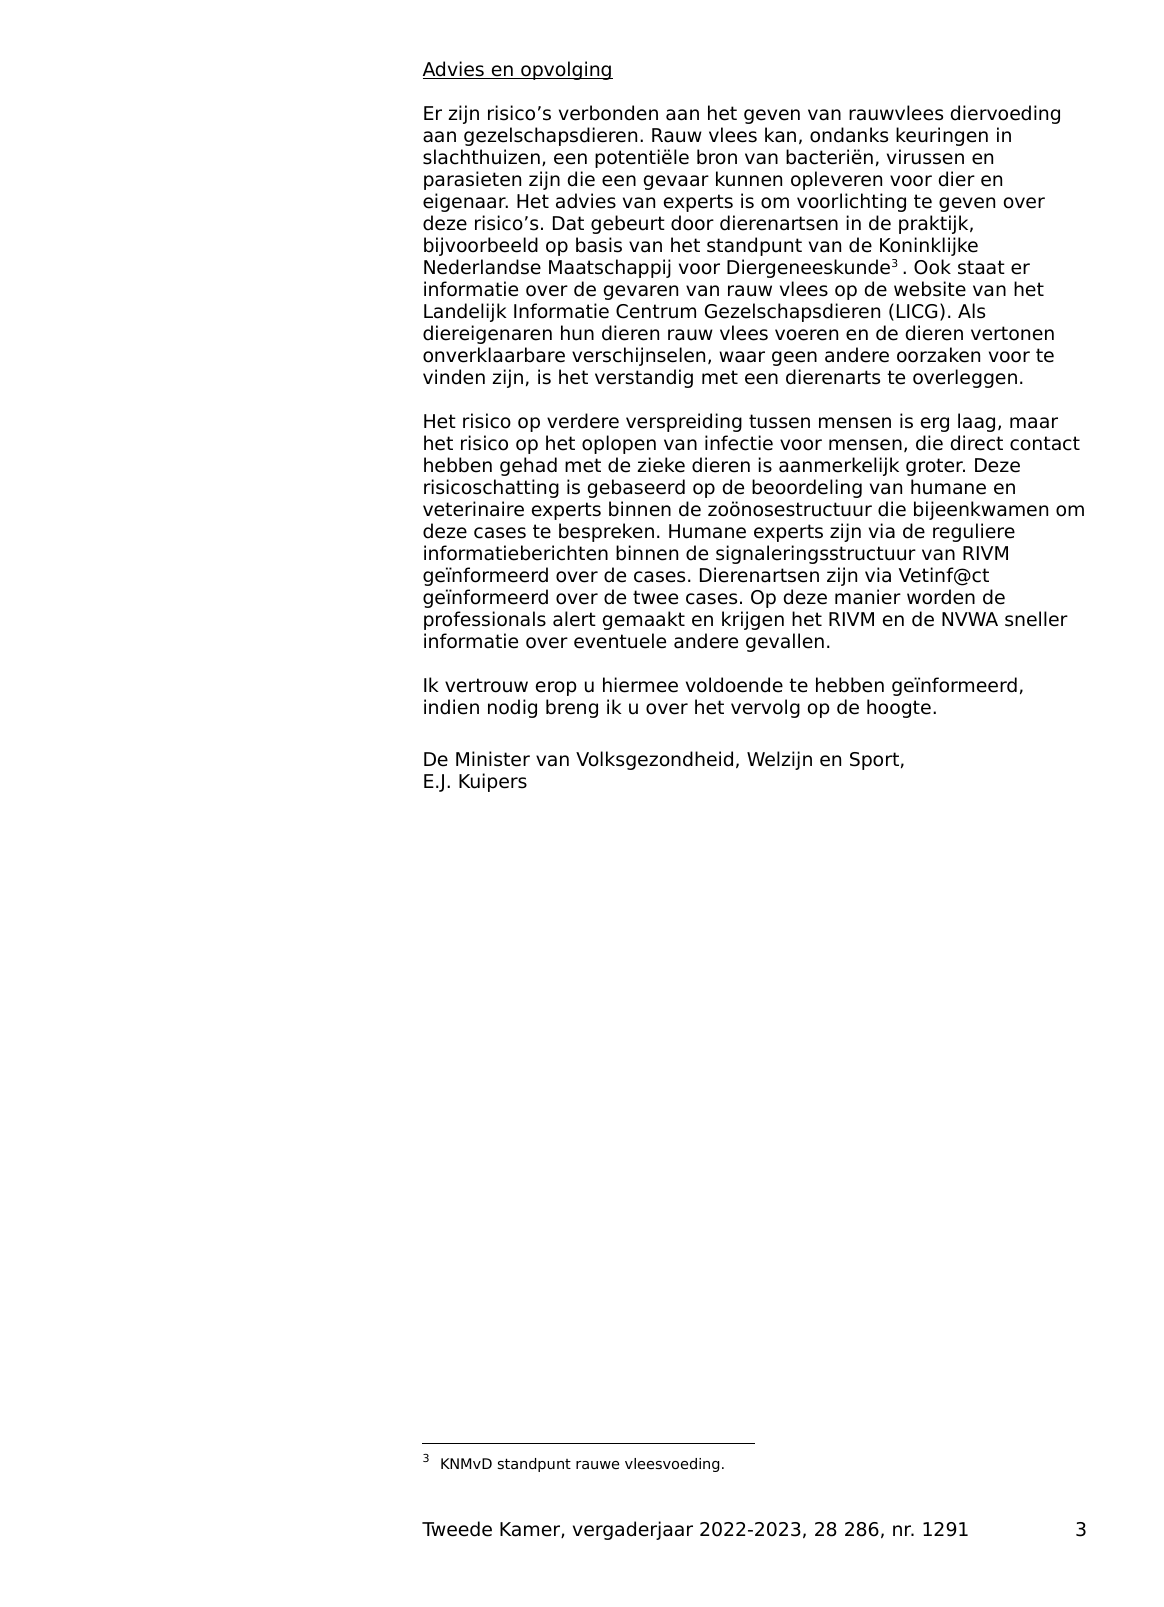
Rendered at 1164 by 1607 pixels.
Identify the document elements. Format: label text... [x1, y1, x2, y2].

subtitle Advies en opvolging [422, 59, 1087, 81]
text De Minister van Volksgezondheid, Welzijn en Sport, E.J. Kuipers [422, 749, 1087, 793]
text Ik vertrouw erop u hiermee voldoende te hebben geïnformeerd, indien nodig breng ik u over het vervolg op de hoogte. [422, 675, 1087, 719]
text Het risico op verdere verspreiding tussen mensen is erg laag, maar het risico op het oplopen van infectie voor mensen, die direct contact hebben gehad met de zieke dieren is aanmerkelijk groter. Deze risicoschatting is gebaseerd op de beoordeling van humane en veterinaire experts binnen de zoönosestructuur die bijeenkwamen om deze cases te bespreken. Humane experts zijn via de reguliere informatieberichten binnen de signaleringsstructuur van RIVM geïnformeerd over de cases. Dierenartsen zijn via Vetinf@ct geïnformeerd over de twee cases. Op deze manier worden de professionals alert gemaakt en krijgen het RIVM en de NVWA sneller informatie over eventuele andere gevallen. [422, 411, 1087, 653]
text Er zijn risico’s verbonden aan het geven van rauwvlees diervoeding aan gezelschapsdieren. Rauw vlees kan, ondanks keuringen in slachthuizen, een potentiële bron van bacteriën, virussen en parasieten zijn die een gevaar kunnen opleveren voor dier en eigenaar. Het advies van experts is om voorlichting te geven over deze risico’s. Dat gebeurt door dierenartsen in de praktijk, bijvoorbeeld op basis van het standpunt van de Koninklijke Nederlandse Maatschappij voor Diergeneeskunde. Ook staat er informatie over de gevaren van rauw vlees op de website van het Landelijk Informatie Centrum Gezelschapsdieren (LICG). Als diereigenaren hun dieren rauw vlees voeren en de dieren vertonen onverklaarbare verschijnselen, waar geen andere oorzaken voor te vinden zijn, is het verstandig met een dierenarts te overleggen. [422, 103, 1087, 389]
text KNMvD standpunt rauwe vleesvoeding. [422, 1452, 1087, 1474]
